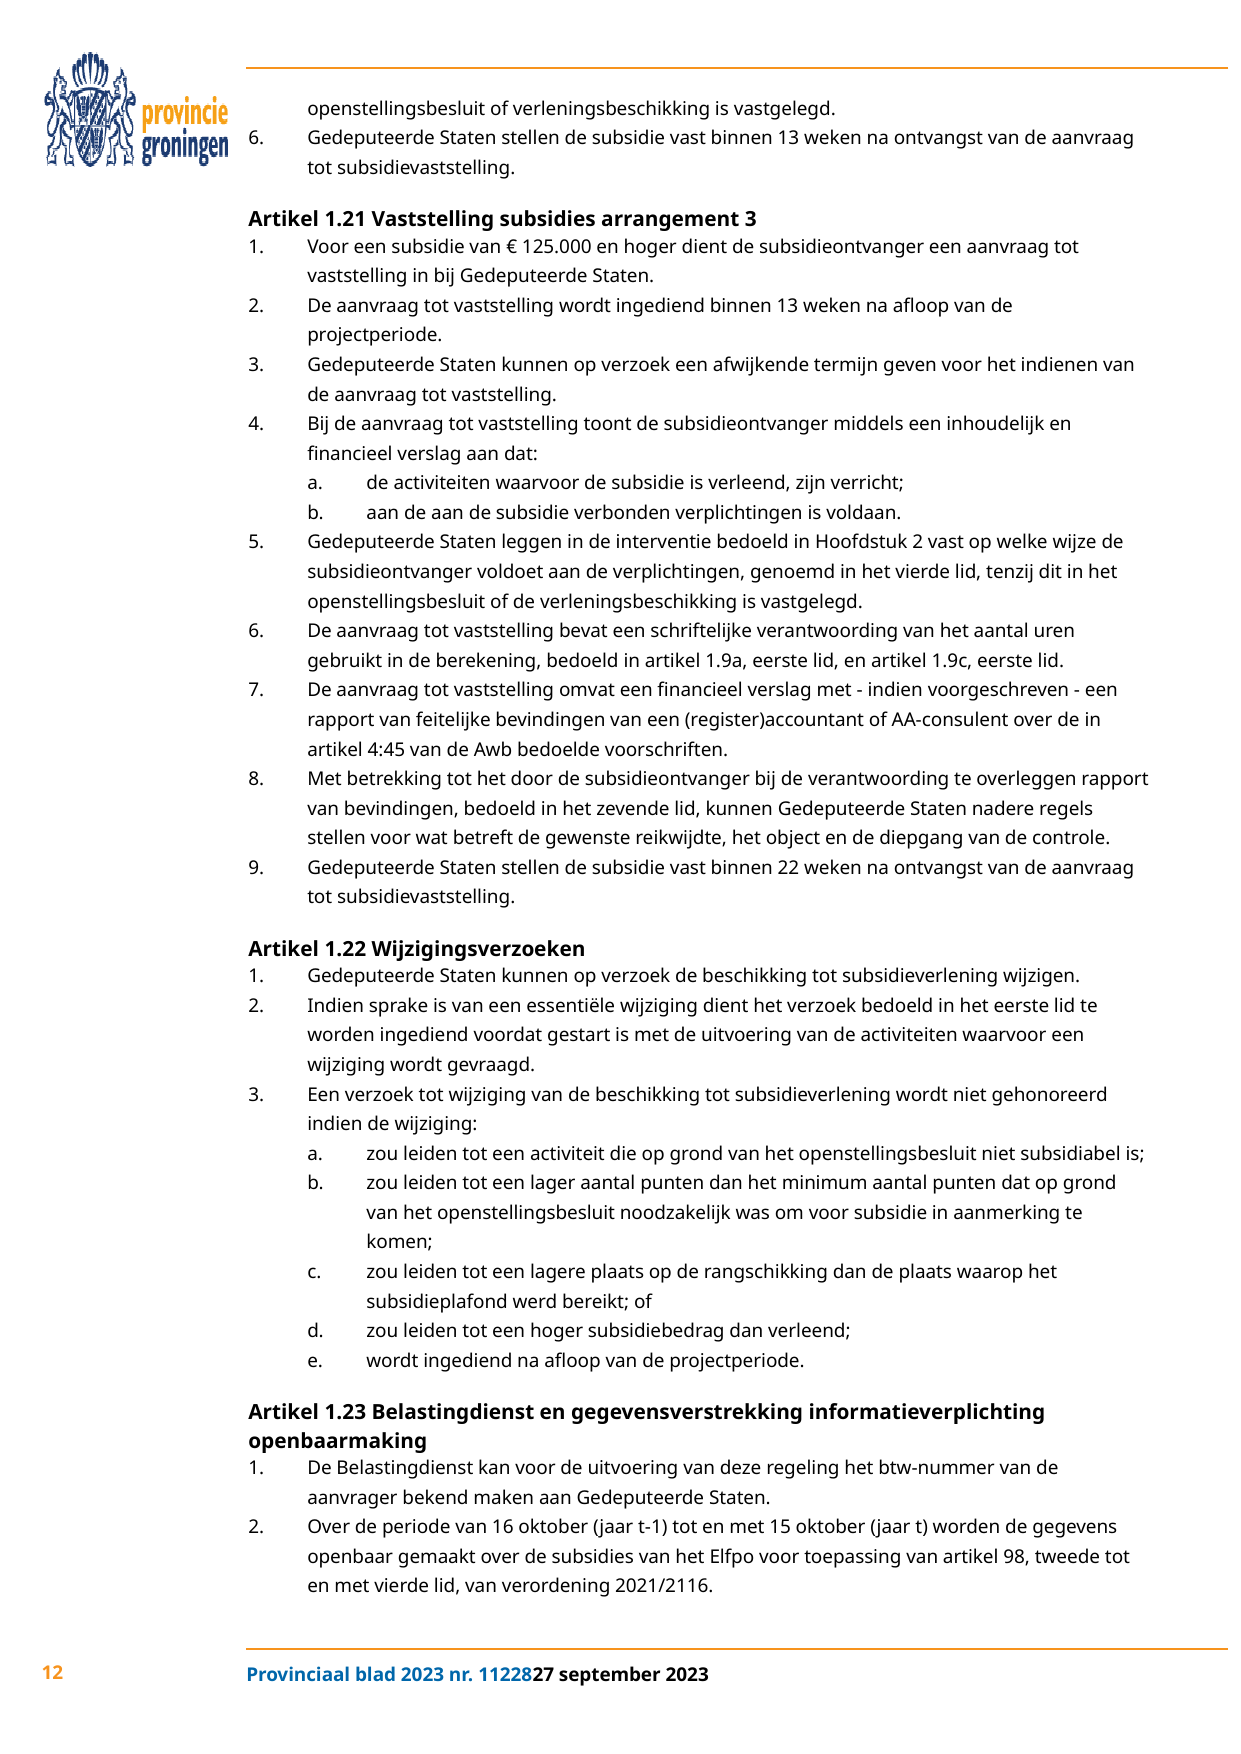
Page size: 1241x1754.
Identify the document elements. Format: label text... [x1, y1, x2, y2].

list zou leiden tot een lager aantal punten dan het minimum aantal punten dat op grond van het openstellingsbesluit noodzakelijk was om voor subsidie in aanmerking te komen; [307, 1169, 1152, 1254]
list Met betrekking tot het door de subsidieontvanger bij de verantwoording te overleggen rapport van bevindingen, bedoeld in het zevende lid, kunnen Gedeputeerde Staten nadere regels stellen voor wat betreft de gewenste reikwijdte, het object en de diepgang van de controle. [248, 765, 1152, 850]
list Een verzoek tot wijziging van de beschikking tot subsidieverlening wordt niet gehonoreerd indien de wijziging: [248, 1081, 1152, 1136]
list Bij de aanvraag tot vaststelling toont de subsidieontvanger middels een inhoudelijk en financieel verslag aan dat: [248, 410, 1152, 466]
list Gedeputeerde Staten stellen de subsidie vast binnen 22 weken na ontvangst van de aanvraag tot subsidievaststelling. [248, 854, 1152, 909]
list openstellingsbesluit of verleningsbeschikking is vastgelegd. [248, 95, 1152, 121]
text Artikel 1.21 Vaststelling subsidies arrangement 3 [248, 204, 1152, 233]
list aan de aan de subsidie verbonden verplichtingen is voldaan. [307, 499, 1152, 525]
list Over de periode van 16 oktober (jaar t-1) tot en met 15 oktober (jaar t) worden de gegevens openbaar gemaakt over de subsidies van het Elfpo voor toepassing van artikel 98, tweede tot en met vierde lid, van verordening 2021/2116. [248, 1513, 1152, 1598]
picture [41, 47, 231, 172]
text Artikel 1.23 Belastingdienst en gegevensverstrekking informatieverplichting openbaarmaking [248, 1397, 1152, 1454]
text Artikel 1.22 Wijzigingsverzoeken [248, 934, 1152, 962]
list Gedeputeerde Staten leggen in de interventie bedoeld in Hoofdstuk 2 vast op welke wijze de subsidieontvanger voldoet aan de verplichtingen, genoemd in het vierde lid, tenzij dit in het openstellingsbesluit of de verleningsbeschikking is vastgelegd. [248, 529, 1152, 613]
list De aanvraag tot vaststelling omvat een financieel verslag met - indien voorgeschreven - een rapport van feitelijke bevindingen van een (register)accountant of AA-consulent over de in artikel 4:45 van de Awb bedoelde voorschriften. [248, 677, 1152, 761]
list De Belastingdienst kan voor de uitvoering van deze regeling het btw-nummer van de aanvrager bekend maken aan Gedeputeerde Staten. [248, 1454, 1152, 1510]
list Indien sprake is van een essentiële wijziging dient het verzoek bedoeld in het eerste lid te worden ingediend voordat gestart is met de uitvoering van de activiteiten waarvoor een wijziging wordt gevraagd. [248, 992, 1152, 1077]
list De aanvraag tot vaststelling bevat een schriftelijke verantwoording van het aantal uren gebruikt in de berekening, bedoeld in artikel 1.9a, eerste lid, en artikel 1.9c, eerste lid. [248, 617, 1152, 673]
list zou leiden tot een hoger subsidiebedrag dan verleend; [307, 1317, 1152, 1343]
list wordt ingediend na afloop van de projectperiode. [307, 1347, 1152, 1373]
list Gedeputeerde Staten stellen de subsidie vast binnen 13 weken na ontvangst van de aanvraag tot subsidievaststelling. [248, 124, 1152, 180]
list zou leiden tot een lagere plaats op de rangschikking dan de plaats waarop het subsidieplafond werd bereikt; of [307, 1258, 1152, 1314]
list zou leiden tot een activiteit die op grond van het openstellingsbesluit niet subsidiabel is; [307, 1140, 1152, 1166]
list Gedeputeerde Staten kunnen op verzoek de beschikking tot subsidieverlening wijzigen. [248, 962, 1152, 988]
list Voor een subsidie van € 125.000 en hoger dient de subsidieontvanger een aanvraag tot vaststelling in bij Gedeputeerde Staten. [248, 233, 1152, 288]
list De aanvraag tot vaststelling wordt ingediend binnen 13 weken na afloop van de projectperiode. [248, 292, 1152, 347]
list Gedeputeerde Staten kunnen op verzoek een afwijkende termijn geven voor het indienen van de aanvraag tot vaststelling. [248, 351, 1152, 406]
list de activiteiten waarvoor de subsidie is verleend, zijn verricht; [307, 469, 1152, 495]
